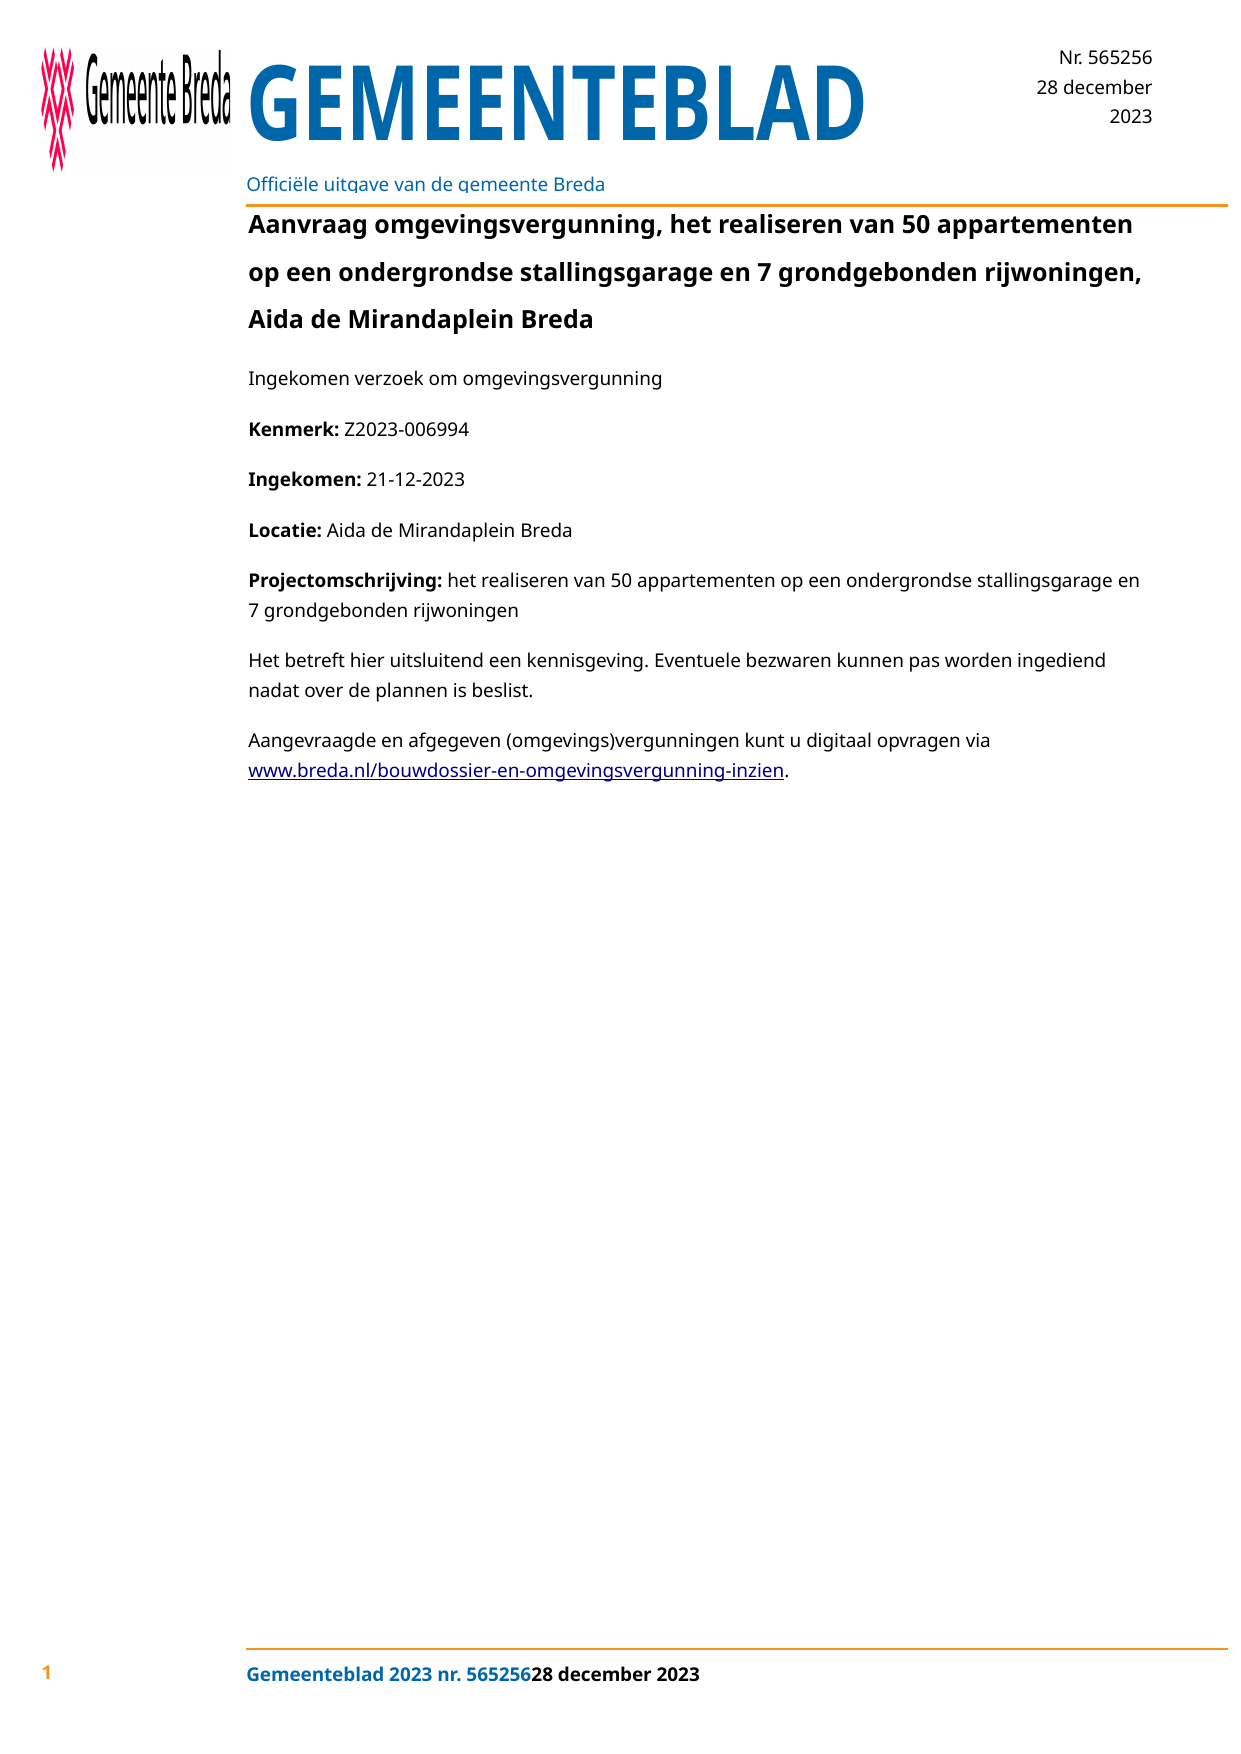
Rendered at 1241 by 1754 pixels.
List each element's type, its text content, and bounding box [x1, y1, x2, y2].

text Ingekomen: 21-12-2023 [248, 466, 1152, 492]
text Aanvraag omgevingsvergunning, het realiseren van 50 appartementen op een ondergrondse stallingsgarage en 7 grondgebonden rijwoningen, Aida de Mirandaplein Breda [248, 207, 1152, 336]
text Het betreft hier uitsluitend een kennisgeving. Eventuele bezwaren kunnen pas worden ingediend nadat over de plannen is beslist. [248, 647, 1152, 702]
text Kenmerk: Z2023-006994 [248, 416, 1152, 442]
picture [41, 47, 231, 172]
text Aangevraagde en afgegeven (omgevings)vergunningen kunt u digitaal opvragen via www.breda.nl/bouwdossier-en-omgevingsvergunning-inzien. [248, 727, 1152, 782]
text Ingekomen verzoek om omgevingsvergunning [248, 366, 1152, 391]
text Projectomschrijving: het realiseren van 50 appartementen op een ondergrondse stallingsgarage en 7 grondgebonden rijwoningen [248, 567, 1152, 622]
text Locatie: Aida de Mirandaplein Breda [248, 517, 1152, 542]
